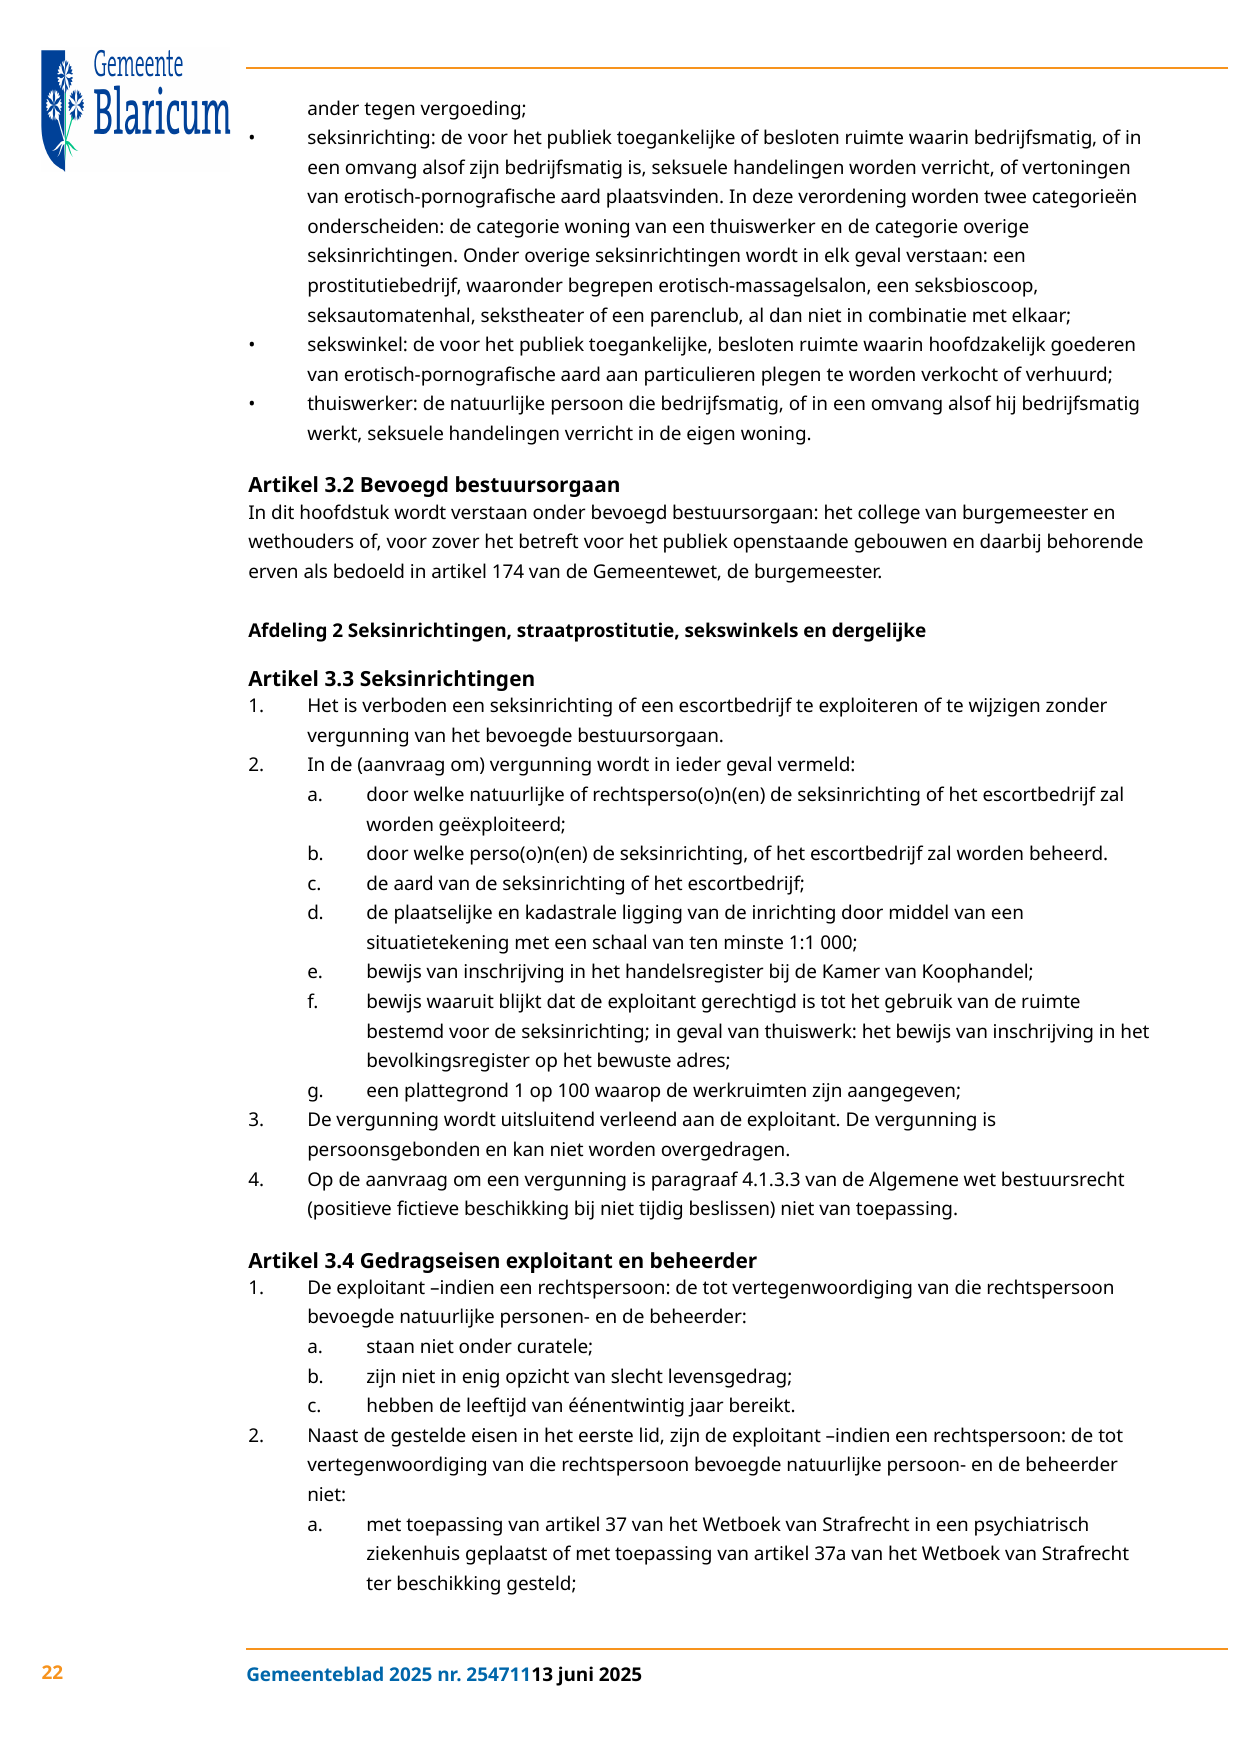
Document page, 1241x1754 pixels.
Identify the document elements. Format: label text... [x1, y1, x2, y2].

list door welke perso(o)n(en) de seksinrichting, of het escortbedrijf zal worden beheerd. [307, 840, 1152, 866]
list zijn niet in enig opzicht van slecht levensgedrag; [307, 1363, 1152, 1389]
list De vergunning wordt uitsluitend verleend aan de exploitant. De vergunning is persoonsgebonden en kan niet worden overgedragen. [248, 1107, 1152, 1162]
text Artikel 3.3 Seksinrichtingen [248, 664, 1152, 692]
text Afdeling 2 Seksinrichtingen, straatprostitutie, sekswinkels en dergelijke [248, 617, 1152, 643]
picture [41, 47, 231, 172]
list door welke natuurlijke of rechtsperso(o)n(en) de seksinrichting of het escortbedrijf zal worden geëxploiteerd; [307, 781, 1152, 836]
list de plaatselijke en kadastrale ligging van de inrichting door middel van een situatietekening met een schaal van ten minste 1:1 000; [307, 899, 1152, 955]
list een plattegrond 1 op 100 waarop de werkruimten zijn aangegeven; [307, 1077, 1152, 1103]
list In de (aanvraag om) vergunning wordt in ieder geval vermeld: [248, 752, 1152, 777]
list Naast de gestelde eisen in het eerste lid, zijn de exploitant –indien een rechtspersoon: de tot vertegenwoordiging van die rechtspersoon bevoegde natuurlijke persoon- en de beheerder niet: [248, 1422, 1152, 1507]
text Artikel 3.4 Gedragseisen exploitant en beheerder [248, 1246, 1152, 1274]
text Artikel 3.2 Bevoegd bestuursorgaan [248, 471, 1152, 499]
list staan niet onder curatele; [307, 1333, 1152, 1359]
list ander tegen vergoeding; [248, 95, 1152, 121]
list Het is verboden een seksinrichting of een escortbedrijf te exploiteren of te wijzigen zonder vergunning van het bevoegde bestuursorgaan. [248, 692, 1152, 748]
list bewijs waaruit blijkt dat de exploitant gerechtigd is tot het gebruik van de ruimte bestemd voor de seksinrichting; in geval van thuiswerk: het bewijs van inschrijving in het bevolkingsregister op het bewuste adres; [307, 988, 1152, 1073]
list sekswinkel: de voor het publiek toegankelijke, besloten ruimte waarin hoofdzakelijk goederen van erotisch-pornografische aard aan particulieren plegen te worden verkocht of verhuurd; [248, 331, 1152, 387]
text In dit hoofdstuk wordt verstaan onder bevoegd bestuursorgaan: het college van burgemeester en wethouders of, voor zover het betreft voor het publiek openstaande gebouwen en daarbij behorende erven als bedoeld in artikel 174 van de Gemeentewet, de burgemeester. [248, 499, 1152, 584]
list seksinrichting: de voor het publiek toegankelijke of besloten ruimte waarin bedrijfsmatig, of in een omvang alsof zijn bedrijfsmatig is, seksuele handelingen worden verricht, of vertoningen van erotisch-pornografische aard plaatsvinden. In deze verordening worden twee categorieën onderscheiden: de categorie woning van een thuiswerker en de categorie overige seksinrichtingen. Onder overige seksinrichtingen wordt in elk geval verstaan: een prostitutiebedrijf, waaronder begrepen erotisch-massagelsalon, een seksbioscoop, seksautomatenhal, sekstheater of een parenclub, al dan niet in combinatie met elkaar; [248, 124, 1152, 328]
list hebben de leeftijd van éénentwintig jaar bereikt. [307, 1392, 1152, 1418]
list Op de aanvraag om een vergunning is paragraaf 4.1.3.3 van de Algemene wet bestuursrecht (positieve fictieve beschikking bij niet tijdig beslissen) niet van toepassing. [248, 1166, 1152, 1221]
list bewijs van inschrijving in het handelsregister bij de Kamer van Koophandel; [307, 959, 1152, 984]
list De exploitant –indien een rechtspersoon: de tot vertegenwoordiging van die rechtspersoon bevoegde natuurlijke personen- en de beheerder: [248, 1274, 1152, 1329]
list thuiswerker: de natuurlijke persoon die bedrijfsmatig, of in een omvang alsof hij bedrijfsmatig werkt, seksuele handelingen verricht in de eigen woning. [248, 391, 1152, 446]
list met toepassing van artikel 37 van het Wetboek van Strafrecht in een psychiatrisch ziekenhuis geplaatst of met toepassing van artikel 37a van het Wetboek van Strafrecht ter beschikking gesteld; [307, 1511, 1152, 1596]
list de aard van de seksinrichting of het escortbedrijf; [307, 870, 1152, 896]
